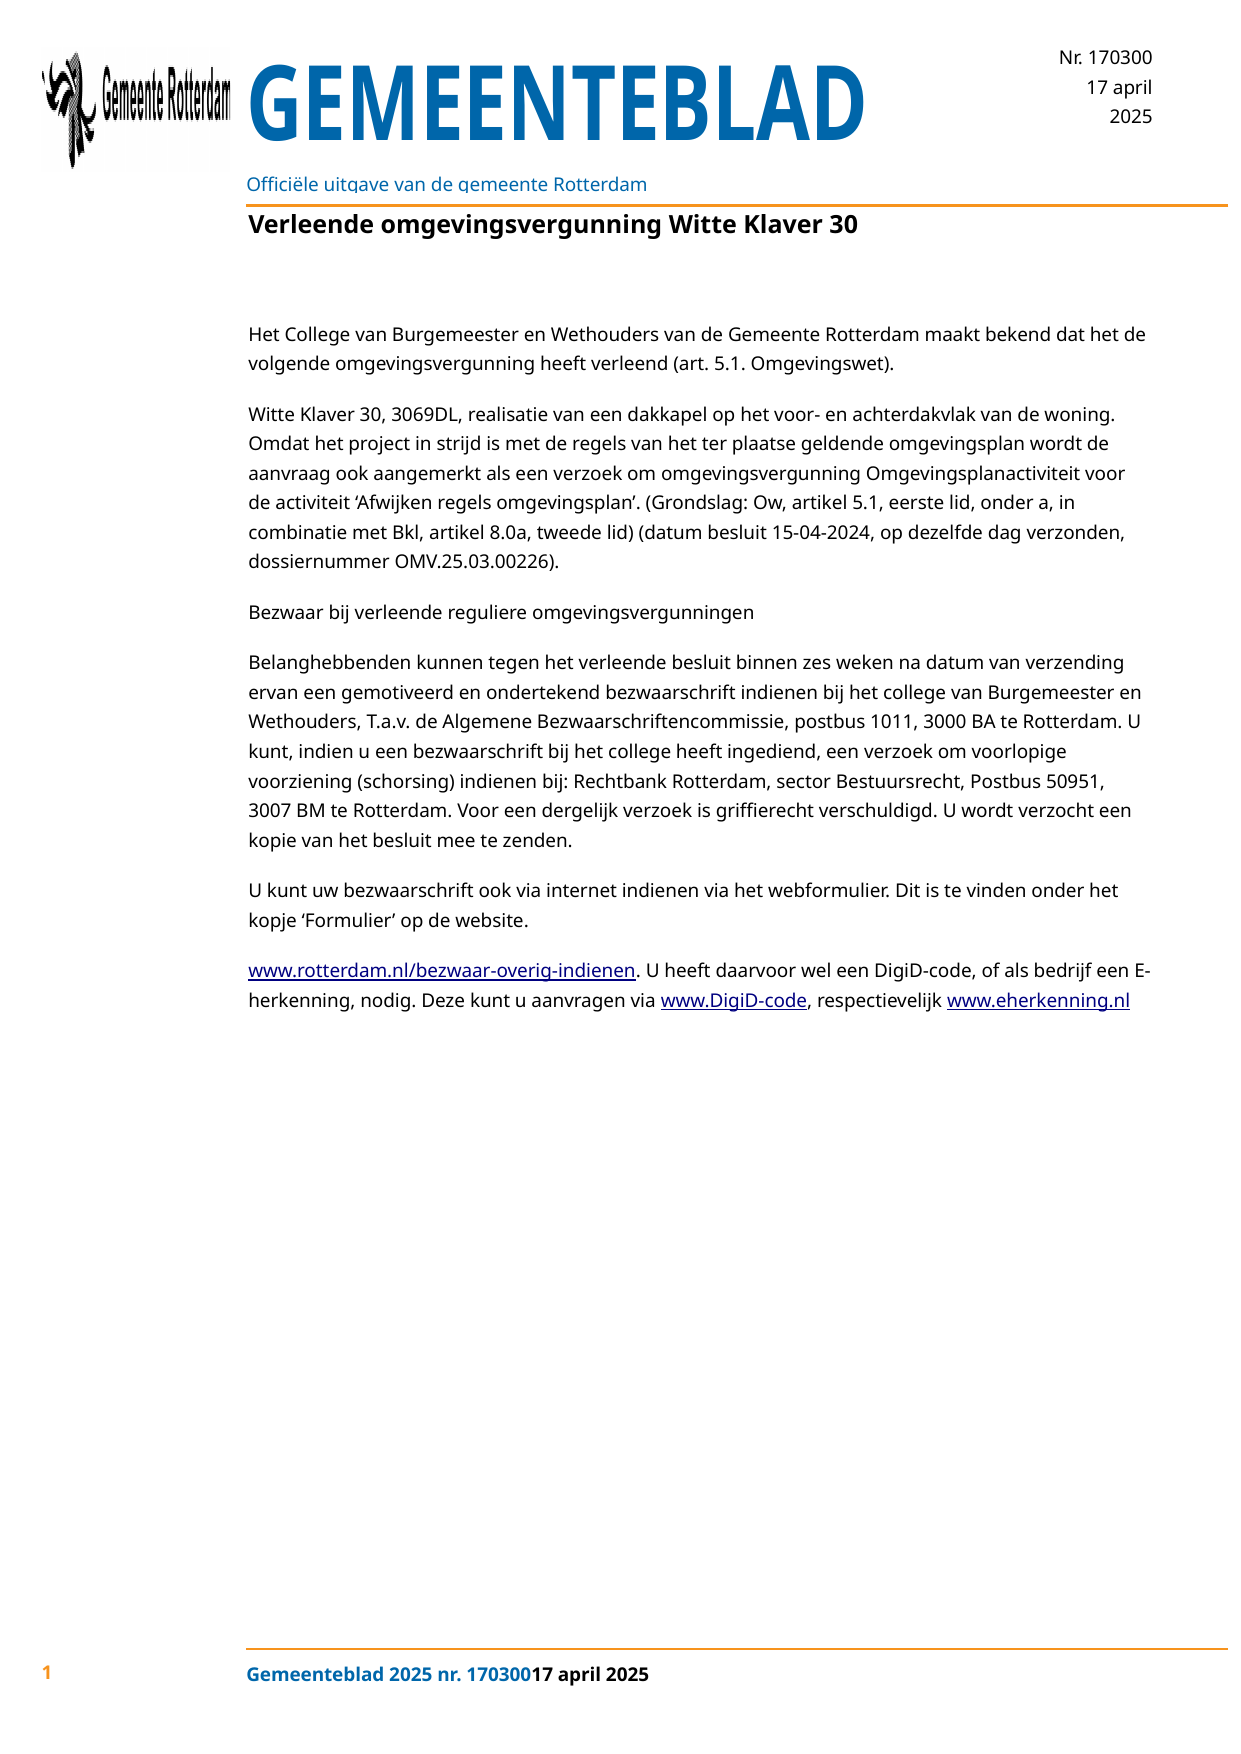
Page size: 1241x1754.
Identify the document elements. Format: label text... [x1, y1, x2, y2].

text Witte Klaver 30, 3069DL, realisatie van een dakkapel op het voor- en achterdakvlak van de woning. Omdat het project in strijd is met de regels van het ter plaatse geldende omgevingsplan wordt de aanvraag ook aangemerkt als een verzoek om omgevingsvergunning Omgevingsplanactiviteit voor de activiteit ‘Afwijken regels omgevingsplan’. (Grondslag: Ow, artikel 5.1, eerste lid, onder a, in combinatie met Bkl, artikel 8.0a, tweede lid) (datum besluit 15-04-2024, op dezelfde dag verzonden, dossiernummer OMV.25.03.00226). [248, 401, 1152, 574]
text Belanghebbenden kunnen tegen het verleende besluit binnen zes weken na datum van verzending ervan een gemotiveerd en ondertekend bezwaarschrift indienen bij het college van Burgemeester en Wethouders, T.a.v. de Algemene Bezwaarschriftencommissie, postbus 1011, 3000 BA te Rotterdam. U kunt, indien u een bezwaarschrift bij het college heeft ingediend, een verzoek om voorlopige voorziening (schorsing) indienen bij: Rechtbank Rotterdam, sector Bestuursrecht, Postbus 50951, 3007 BM te Rotterdam. Voor een dergelijk verzoek is griffierecht verschuldigd. U wordt verzocht een kopie van het besluit mee te zenden. [248, 649, 1152, 853]
text Bezwaar bij verleende reguliere omgevingsvergunningen [248, 599, 1152, 625]
text Het College van Burgemeester en Wethouders van de Gemeente Rotterdam maakt bekend dat het de volgende omgevingsvergunning heeft verleend (art. 5.1. Omgevingswet). [248, 321, 1152, 376]
text Verleende omgevingsvergunning Witte Klaver 30 [248, 207, 1152, 241]
text www.rotterdam.nl/bezwaar-overig-indienen. U heeft daarvoor wel een DigiD-code, of als bedrijf een E-herkenning, nodig. Deze kunt u aanvragen via www.DigiD-code, respectievelijk www.eherkenning.nl [248, 957, 1152, 1013]
picture [41, 47, 231, 172]
text U kunt uw bezwaarschrift ook via internet indienen via het webformulier. Dit is te vinden onder het kopje ‘Formulier’ op de website. [248, 877, 1152, 933]
